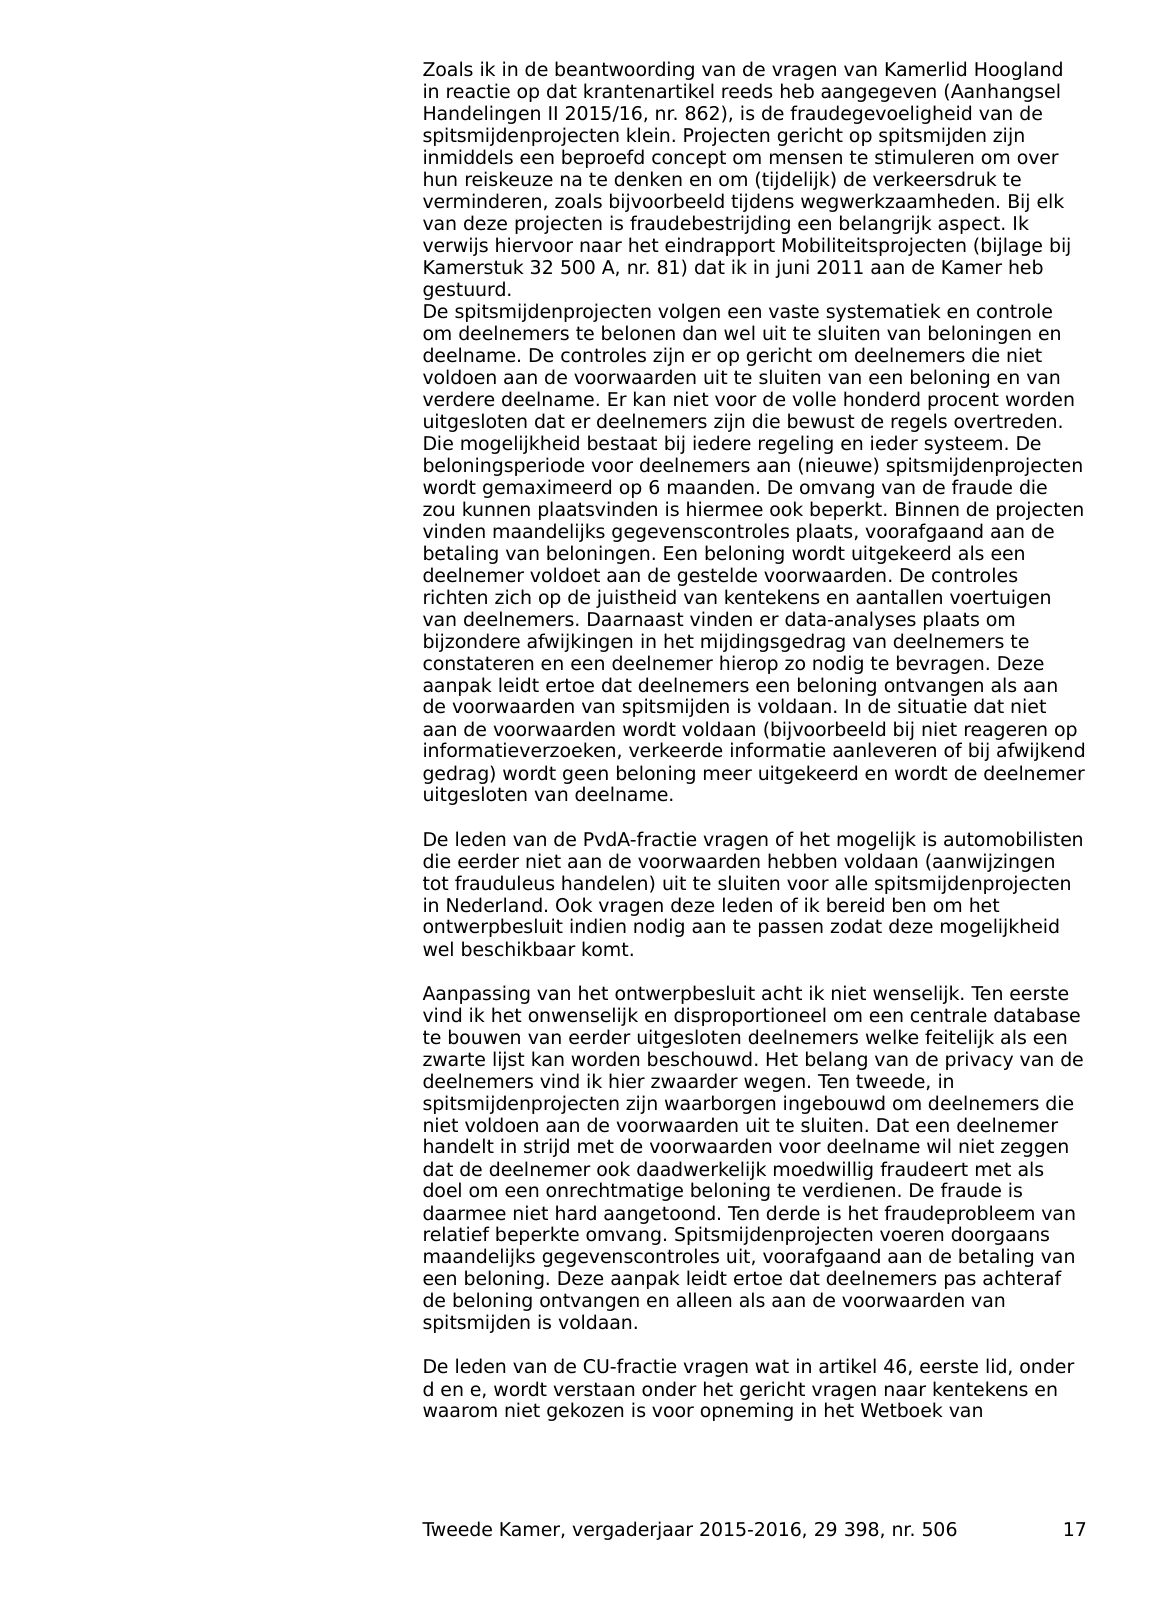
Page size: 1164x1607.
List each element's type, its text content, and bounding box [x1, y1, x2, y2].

text De spitsmijdenprojecten volgen een vaste systematiek en controle om deelnemers te belonen dan wel uit te sluiten van beloningen en deelname. De controles zijn er op gericht om deelnemers die niet voldoen aan de voorwaarden uit te sluiten van een beloning en van verdere deelname. Er kan niet voor de volle honderd procent worden uitgesloten dat er deelnemers zijn die bewust de regels overtreden. Die mogelijkheid bestaat bij iedere regeling en ieder systeem. De beloningsperiode voor deelnemers aan (nieuwe) spitsmijdenprojecten wordt gemaximeerd op 6 maanden. De omvang van de fraude die zou kunnen plaatsvinden is hiermee ook beperkt. Binnen de projecten vinden maandelijks gegevenscontroles plaats, voorafgaand aan de betaling van beloningen. Een beloning wordt uitgekeerd als een deelnemer voldoet aan de gestelde voorwaarden. De controles richten zich op de juistheid van kentekens en aantallen voertuigen van deelnemers. Daarnaast vinden er data-analyses plaats om bijzondere afwijkingen in het mijdingsgedrag van deelnemers te constateren en een deelnemer hierop zo nodig te bevragen. Deze aanpak leidt ertoe dat deelnemers een beloning ontvangen als aan de voorwaarden van spitsmijden is voldaan. In de situatie dat niet aan de voorwaarden wordt voldaan (bijvoorbeeld bij niet reageren op informatieverzoeken, verkeerde informatie aanleveren of bij afwijkend gedrag) wordt geen beloning meer uitgekeerd en wordt de deelnemer uitgesloten van deelname. [422, 301, 1087, 806]
text Aanpassing van het ontwerpbesluit acht ik niet wenselijk. Ten eerste vind ik het onwenselijk en disproportioneel om een centrale database te bouwen van eerder uitgesloten deelnemers welke feitelijk als een zwarte lijst kan worden beschouwd. Het belang van de privacy van de deelnemers vind ik hier zwaarder wegen. Ten tweede, in spitsmijdenprojecten zijn waarborgen ingebouwd om deelnemers die niet voldoen aan de voorwaarden uit te sluiten. Dat een deelnemer handelt in strijd met de voorwaarden voor deelname wil niet zeggen dat de deelnemer ook daadwerkelijk moedwillig fraudeert met als doel om een onrechtmatige beloning te verdienen. De fraude is daarmee niet hard aangetoond. Ten derde is het fraudeprobleem van relatief beperkte omvang. Spitsmijdenprojecten voeren doorgaans maandelijks gegevenscontroles uit, voorafgaand aan de betaling van een beloning. Deze aanpak leidt ertoe dat deelnemers pas achteraf de beloning ontvangen en alleen als aan de voorwaarden van spitsmijden is voldaan. [422, 983, 1087, 1334]
text De leden van de PvdA-fractie vragen of het mogelijk is automobilisten die eerder niet aan de voorwaarden hebben voldaan (aanwijzingen tot frauduleus handelen) uit te sluiten voor alle spitsmijdenprojecten in Nederland. Ook vragen deze leden of ik bereid ben om het ontwerpbesluit indien nodig aan te passen zodat deze mogelijkheid wel beschikbaar komt. [422, 828, 1087, 960]
text Zoals ik in de beantwoording van de vragen van Kamerlid Hoogland in reactie op dat krantenartikel reeds heb aangegeven (Aanhangsel Handelingen II 2015/16, nr. 862), is de fraudegevoeligheid van de spitsmijdenprojecten klein. Projecten gericht op spitsmijden zijn inmiddels een beproefd concept om mensen te stimuleren om over hun reiskeuze na te denken en om (tijdelijk) de verkeersdruk te verminderen, zoals bijvoorbeeld tijdens wegwerkzaamheden. Bij elk van deze projecten is fraudebestrijding een belangrijk aspect. Ik verwijs hiervoor naar het eindrapport Mobiliteitsprojecten (bijlage bij Kamerstuk 32 500 A, nr. 81) dat ik in juni 2011 aan de Kamer heb gestuurd. [422, 59, 1087, 301]
text De leden van de CU-fractie vragen wat in artikel 46, eerste lid, onder d en e, wordt verstaan onder het gericht vragen naar kentekens en waarom niet gekozen is voor opneming in het Wetboek van [422, 1356, 1087, 1422]
